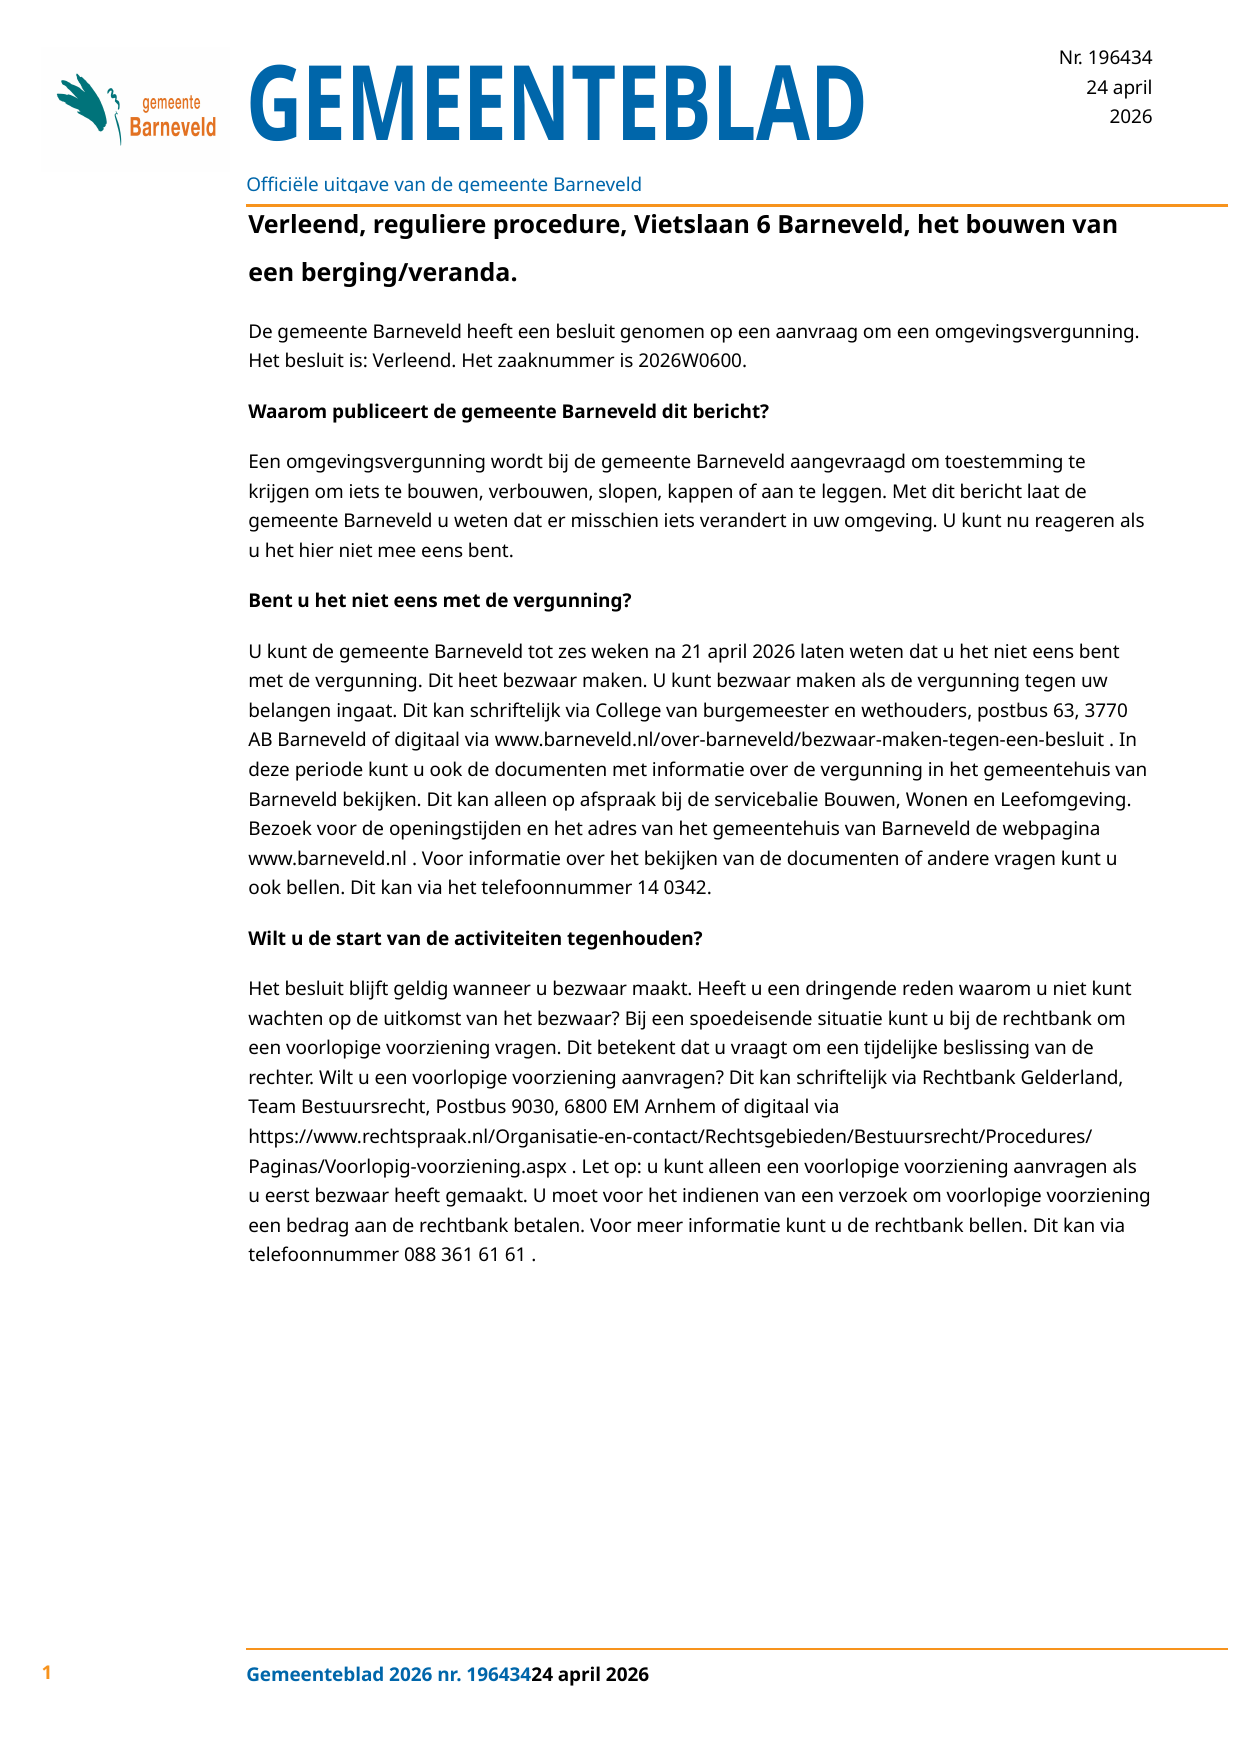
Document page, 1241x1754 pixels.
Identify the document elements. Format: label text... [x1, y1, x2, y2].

text Een omgevingsvergunning wordt bij de gemeente Barneveld aangevraagd om toestemming te krijgen om iets te bouwen, verbouwen, slopen, kappen of aan te leggen. Met dit bericht laat de gemeente Barneveld u weten dat er misschien iets verandert in uw omgeving. U kunt nu reageren als u het hier niet mee eens bent. [248, 448, 1152, 563]
text Waarom publiceert de gemeente Barneveld dit bericht? [248, 398, 1152, 424]
text U kunt de gemeente Barneveld tot zes weken na 21 april 2026 laten weten dat u het niet eens bent met de vergunning. Dit heet bezwaar maken. U kunt bezwaar maken als de vergunning tegen uw belangen ingaat. Dit kan schriftelijk via College van burgemeester en wethouders, postbus 63, 3770 AB Barneveld of digitaal via www.barneveld.nl/over-barneveld/bezwaar-maken-tegen-een-besluit . In deze periode kunt u ook de documenten met informatie over de vergunning in het gemeentehuis van Barneveld bekijken. Dit kan alleen op afspraak bij de servicebalie Bouwen, Wonen en Leefomgeving. Bezoek voor de openingstijden en het adres van het gemeentehuis van Barneveld de webpagina www.barneveld.nl . Voor informatie over het bekijken van de documenten of andere vragen kunt u ook bellen. Dit kan via het telefoonnummer 14 0342. [248, 638, 1152, 900]
text Bent u het niet eens met de vergunning? [248, 587, 1152, 613]
text Verleend, reguliere procedure, Vietslaan 6 Barneveld, het bouwen van een berging/veranda. [248, 207, 1152, 288]
text Het besluit blijft geldig wanneer u bezwaar maakt. Heeft u een dringende reden waarom u niet kunt wachten op de uitkomst van het bezwaar? Bij een spoedeisende situatie kunt u bij de rechtbank om een voorlopige voorziening vragen. Dit betekent dat u vraagt om een tijdelijke beslissing van de rechter. Wilt u een voorlopige voorziening aanvragen? Dit kan schriftelijk via Rechtbank Gelderland, Team Bestuursrecht, Postbus 9030, 6800 EM Arnhem of digitaal via https://www.rechtspraak.nl/Organisatie-en-contact/Rechtsgebieden/Bestuursrecht/Procedures/Paginas/Voorlopig-voorziening.aspx . Let op: u kunt alleen een voorlopige voorziening aanvragen als u eerst bezwaar heeft gemaakt. U moet voor het indienen van een verzoek om voorlopige voorziening een bedrag aan de rechtbank betalen. Voor meer informatie kunt u de rechtbank bellen. Dit kan via telefoonnummer 088 361 61 61 . [248, 975, 1152, 1267]
text De gemeente Barneveld heeft een besluit genomen op een aanvraag om een omgevingsvergunning. Het besluit is: Verleend. Het zaaknummer is 2026W0600. [248, 318, 1152, 373]
text Wilt u de start van de activiteiten tegenhouden? [248, 925, 1152, 951]
picture [41, 47, 231, 172]
